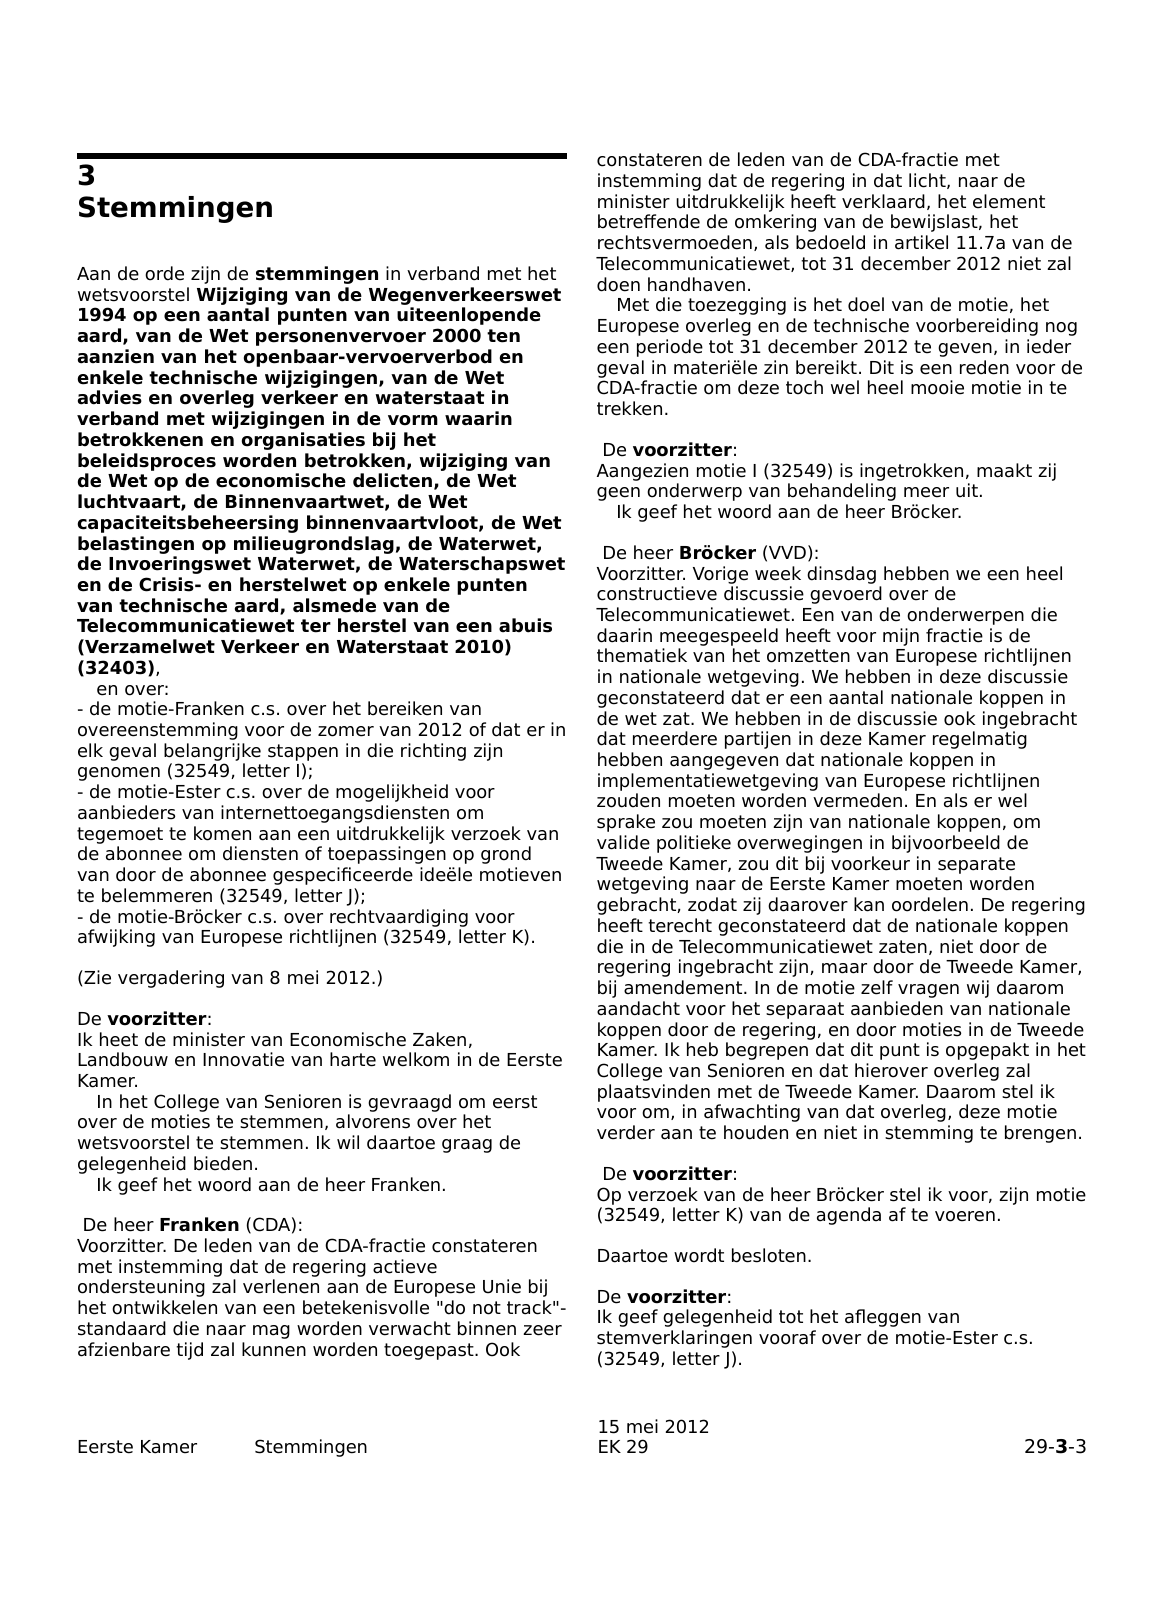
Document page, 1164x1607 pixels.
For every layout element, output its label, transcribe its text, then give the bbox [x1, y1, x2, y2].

text Daartoe wordt besloten. [596, 1246, 1087, 1267]
text In het College van Senioren is gevraagd om eerst over de moties te stemmen, alvorens over het wetsvoorstel te stemmen. Ik wil daartoe graag de gelegenheid bieden. [77, 1092, 567, 1174]
text Aan de orde zijn de stemmingen in verband met het wetsvoorstel Wijziging van de Wegenverkeerswet 1994 op een aantal punten van uiteenlopende aard, van de Wet personenvervoer 2000 ten aanzien van het openbaar-vervoerverbod en enkele technische wijzigingen, van de Wet advies en overleg verkeer en waterstaat in verband met wijzigingen in de vorm waarin betrokkenen en organisaties bij het beleidsproces worden betrokken, wijziging van de Wet op de economische delicten, de Wet luchtvaart, de Binnenvaartwet, de Wet capaciteitsbeheersing binnenvaartvloot, de Wet belastingen op milieugrondslag, de Waterwet, de Invoeringswet Waterwet, de Waterschapswet en de Crisis- en herstelwet op enkele punten van technische aard, alsmede van de Telecommunicatiewet ter herstel van een abuis (Verzamelwet Verkeer en Waterstaat 2010) (32403), [77, 264, 567, 678]
text - de motie-Bröcker c.s. over rechtvaardiging voor afwijking van Europese richtlijnen (32549, letter K). [77, 906, 567, 948]
text De voorzitter: [77, 1009, 567, 1029]
text Met die toezegging is het doel van de motie, het Europese overleg en de technische voorbereiding nog een periode tot 31 december 2012 te geven, in ieder geval in materiële zin bereikt. Dit is een reden voor de CDA-fractie om deze toch wel heel mooie motie in te trekken. [596, 295, 1087, 420]
text Voorzitter. Vorige week dinsdag hebben we een heel constructieve discussie gevoerd over de Telecommunicatiewet. Een van de onderwerpen die daarin meegespeeld heeft voor mijn fractie is de thematiek van het omzetten van Europese richtlijnen in nationale wetgeving. We hebben in deze discussie geconstateerd dat er een aantal nationale koppen in de wet zat. We hebben in de discussie ook ingebracht dat meerdere partijen in deze Kamer regelmatig hebben aangegeven dat nationale koppen in implementatiewetgeving van Europese richtlijnen zouden moeten worden vermeden. En als er wel sprake zou moeten zijn van nationale koppen, om valide politieke overwegingen in bijvoorbeeld de Tweede Kamer, zou dit bij voorkeur in separate wetgeving naar de Eerste Kamer moeten worden gebracht, zodat zij daarover kan oordelen. De regering heeft terecht geconstateerd dat de nationale koppen die in de Telecommunicatiewet zaten, niet door de regering ingebracht zijn, maar door de Tweede Kamer, bij amendement. In de motie zelf vragen wij daarom aandacht voor het separaat aanbieden van nationale koppen door de regering, en door moties in de Tweede Kamer. Ik heb begrepen dat dit punt is opgepakt in het College van Senioren en dat hierover overleg zal plaatsvinden met de Tweede Kamer. Daarom stel ik voor om, in afwachting van dat overleg, deze motie verder aan te houden en niet in stemming te brengen. [596, 563, 1087, 1144]
title 3 Stemmingen [77, 159, 567, 224]
text De heer Bröcker (VVD): [596, 543, 1087, 563]
text - de motie-Ester c.s. over de mogelijkheid voor aanbieders van internettoegangsdiensten om tegemoet te komen aan een uitdrukkelijk verzoek van de abonnee om diensten of toepassingen op grond van door de abonnee gespecificeerde ideële motieven te belemmeren (32549, letter J); [77, 782, 567, 906]
text De voorzitter: [596, 1287, 1087, 1307]
text Ik geef het woord aan de heer Franken. [77, 1174, 567, 1195]
text - de motie-Franken c.s. over het bereiken van overeenstemming voor de zomer van 2012 of dat er in elk geval belangrijke stappen in die richting zijn genomen (32549, letter I); [77, 699, 567, 782]
text De voorzitter: [596, 440, 1087, 460]
text De heer Franken (CDA): [77, 1215, 567, 1236]
text constateren de leden van de CDA-fractie met instemming dat de regering in dat licht, naar de minister uitdrukkelijk heeft verklaard, het element betreffende de omkering van de bewijslast, het rechtsvermoeden, als bedoeld in artikel 11.7a van de Telecommunicatiewet, tot 31 december 2012 niet zal doen handhaven. [596, 150, 1087, 295]
text De voorzitter: [596, 1164, 1087, 1184]
text Aangezien motie I (32549) is ingetrokken, maakt zij geen onderwerp van behandeling meer uit. [596, 460, 1087, 502]
text Voorzitter. De leden van de CDA-fractie constateren met instemming dat de regering actieve ondersteuning zal verlenen aan de Europese Unie bij het ontwikkelen van een betekenisvolle "do not track"-standaard die naar mag worden verwacht binnen zeer afzienbare tijd zal kunnen worden toegepast. Ook [77, 1236, 567, 1360]
text Ik geef gelegenheid tot het afleggen van stemverklaringen vooraf over de motie-Ester c.s. (32549, letter J). [596, 1307, 1087, 1369]
text Ik heet de minister van Economische Zaken, Landbouw en Innovatie van harte welkom in de Eerste Kamer. [77, 1029, 567, 1092]
text Ik geef het woord aan de heer Bröcker. [596, 502, 1087, 523]
text (Zie vergadering van 8 mei 2012.) [77, 968, 567, 989]
text en over: [77, 678, 567, 699]
text Op verzoek van de heer Bröcker stel ik voor, zijn motie (32549, letter K) van de agenda af te voeren. [596, 1184, 1087, 1226]
